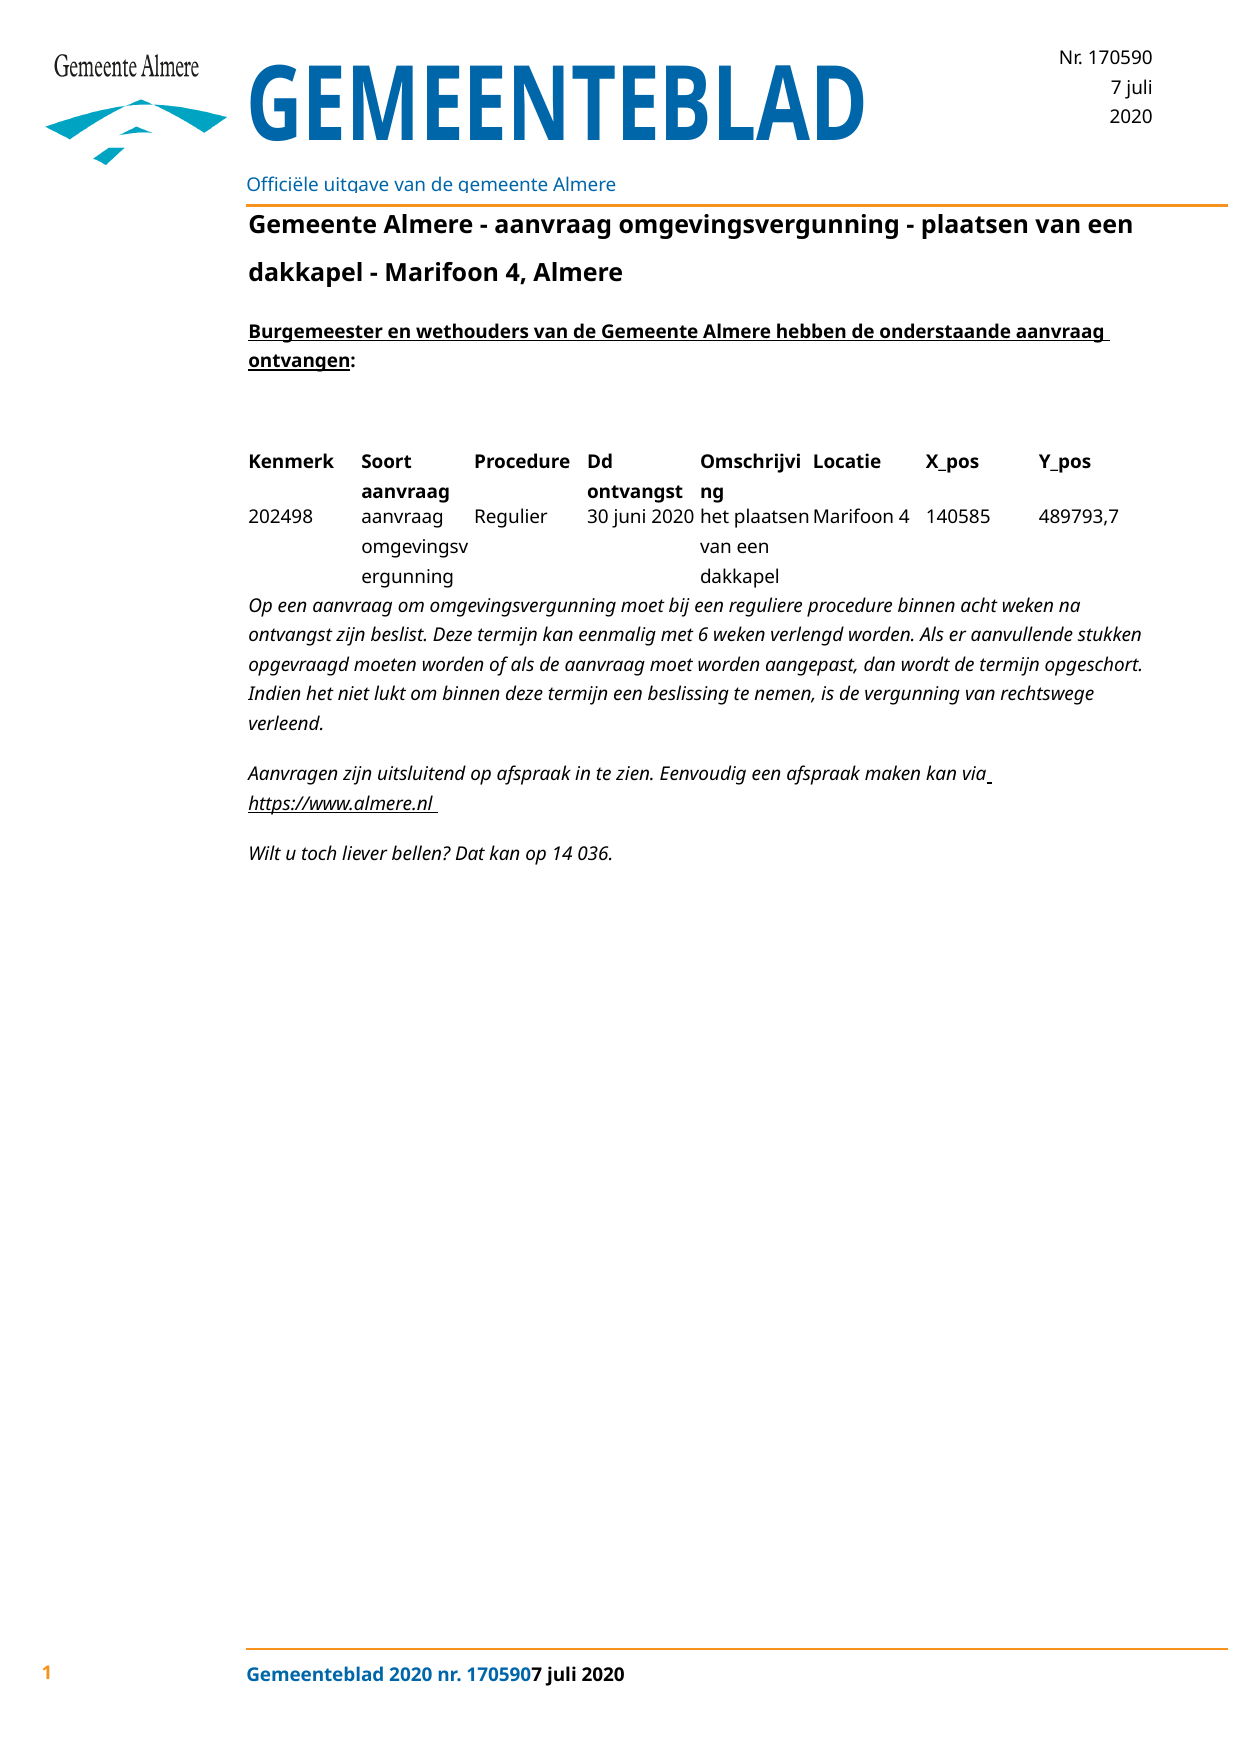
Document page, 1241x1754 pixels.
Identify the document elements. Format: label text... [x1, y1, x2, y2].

table_cell 202498 [248, 504, 361, 589]
table_cell aanvraag omgevingsvergunning [361, 504, 474, 589]
table_header X_pos [926, 449, 1038, 504]
table_cell Regulier [474, 504, 587, 589]
table_cell Marifoon 4 [813, 504, 926, 589]
table_header Procedure [474, 449, 587, 504]
picture [41, 47, 231, 172]
text Gemeente Almere - aanvraag omgevingsvergunning - plaatsen van een dakkapel - Marifoon 4, Almere [248, 207, 1152, 288]
table_cell 140585 [926, 504, 1038, 589]
text Burgemeester en wethouders van de Gemeente Almere hebben de onderstaande aanvraag ontvangen: [248, 318, 1152, 373]
table_header Omschrijving [700, 449, 813, 504]
table_header Locatie [813, 449, 926, 504]
table_header Kenmerk [248, 449, 361, 504]
text Op een aanvraag om omgevingsvergunning moet bij een reguliere procedure binnen acht weken na ontvangst zijn beslist. Deze termijn kan eenmalig met 6 weken verlengd worden. Als er aanvullende stukken opgevraagd moeten worden of als de aanvraag moet worden aangepast, dan wordt de termijn opgeschort. Indien het niet lukt om binnen deze termijn een beslissing te nemen, is de vergunning van rechtswege verleend. [248, 592, 1152, 736]
text Aanvragen zijn uitsluitend op afspraak in te zien. Eenvoudig een afspraak maken kan via https://www.almere.nl [248, 761, 1152, 816]
table_header Y_pos [1039, 449, 1152, 504]
table_cell het plaatsen van een dakkapel [700, 504, 813, 589]
table_cell 30 juni 2020 [587, 504, 700, 589]
table_cell 489793,7 [1039, 504, 1152, 589]
text Wilt u toch liever bellen? Dat kan op 14 036. [248, 841, 1152, 866]
table_header Soort aanvraag [361, 449, 474, 504]
table_header Dd ontvangst [587, 449, 700, 504]
